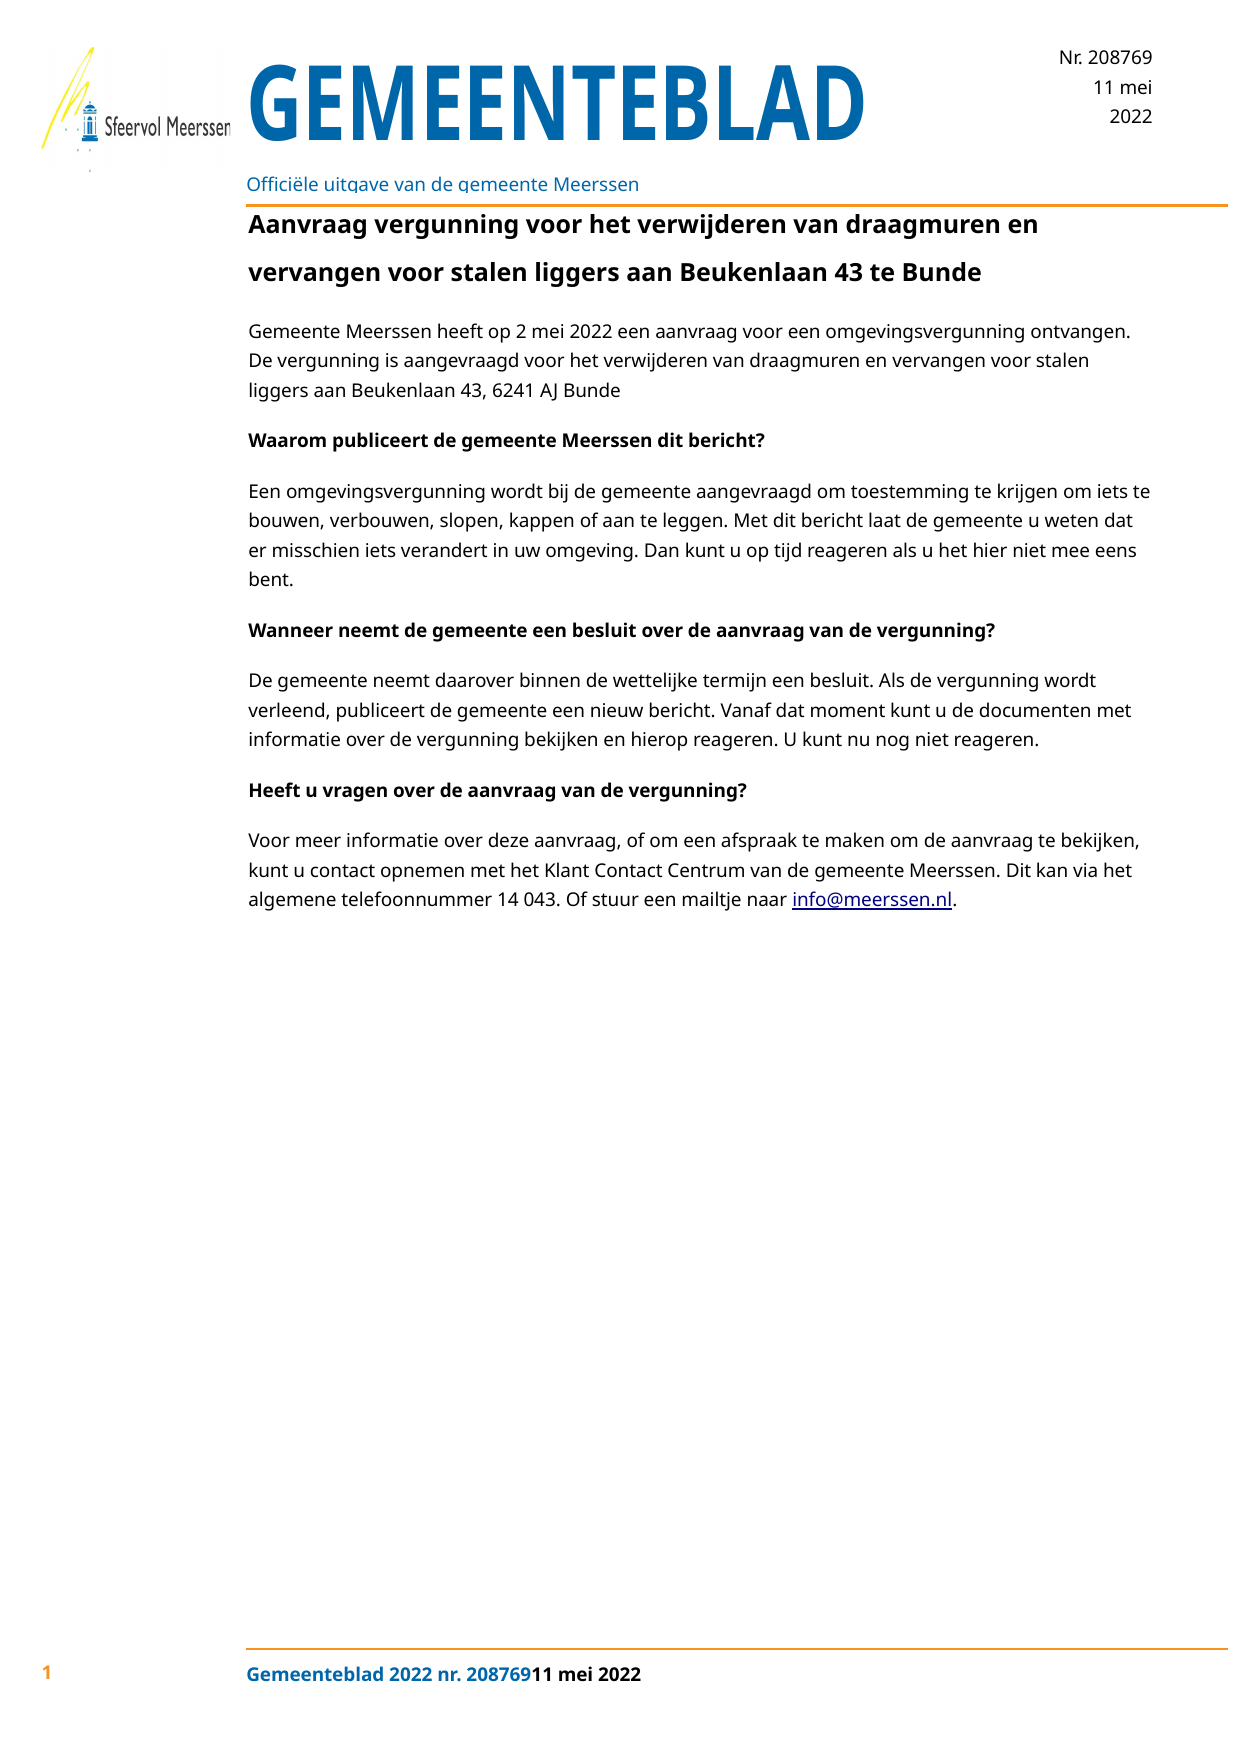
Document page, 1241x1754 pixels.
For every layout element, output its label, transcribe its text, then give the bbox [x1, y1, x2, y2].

text Wanneer neemt de gemeente een besluit over de aanvraag van de vergunning? [248, 617, 1152, 643]
text Voor meer informatie over deze aanvraag, of om een afspraak te maken om de aanvraag te bekijken, kunt u contact opnemen met het Klant Contact Centrum van de gemeente Meerssen. Dit kan via het algemene telefoonnummer 14 043. Of stuur een mailtje naar info@meerssen.nl. [248, 827, 1152, 912]
text Gemeente Meerssen heeft op 2 mei 2022 een aanvraag voor een omgevingsvergunning ontvangen. De vergunning is aangevraagd voor het verwijderen van draagmuren en vervangen voor stalen liggers aan Beukenlaan 43, 6241 AJ Bunde [248, 318, 1152, 403]
text Heeft u vragen over de aanvraag van de vergunning? [248, 777, 1152, 803]
text Een omgevingsvergunning wordt bij de gemeente aangevraagd om toestemming te krijgen om iets te bouwen, verbouwen, slopen, kappen of aan te leggen. Met dit bericht laat de gemeente u weten dat er misschien iets verandert in uw omgeving. Dan kunt u op tijd reageren als u het hier niet mee eens bent. [248, 478, 1152, 592]
text Aanvraag vergunning voor het verwijderen van draagmuren en vervangen voor stalen liggers aan Beukenlaan 43 te Bunde [248, 207, 1152, 288]
text Waarom publiceert de gemeente Meerssen dit bericht? [248, 427, 1152, 453]
picture [41, 47, 231, 172]
text De gemeente neemt daarover binnen de wettelijke termijn een besluit. Als de vergunning wordt verleend, publiceert de gemeente een nieuw bericht. Vanaf dat moment kunt u de documenten met informatie over de vergunning bekijken en hierop reageren. U kunt nu nog niet reageren. [248, 667, 1152, 752]
